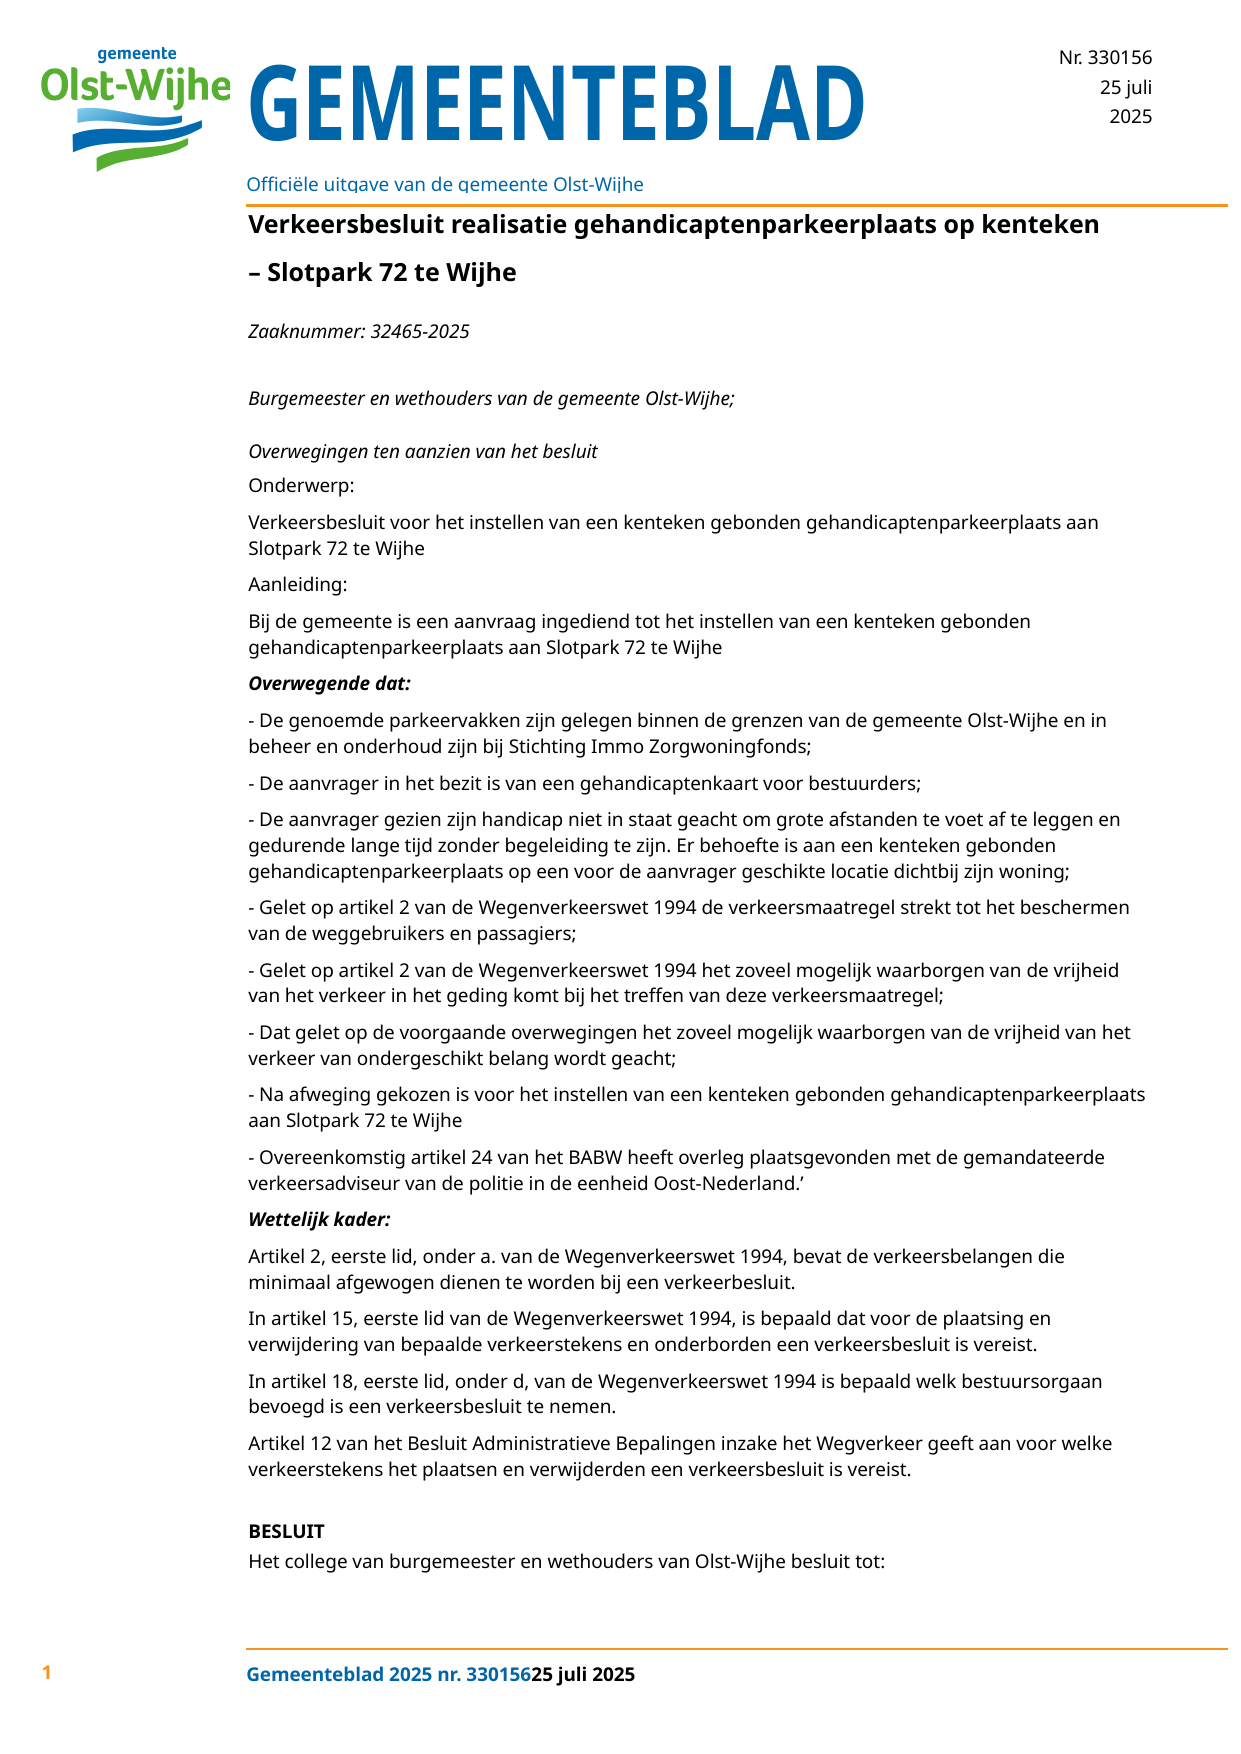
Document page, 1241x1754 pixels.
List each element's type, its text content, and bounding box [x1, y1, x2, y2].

text - De aanvrager in het bezit is van een gehandicaptenkaart voor bestuurders; [248, 770, 1152, 795]
text In artikel 18, eerste lid, onder d, van de Wegenverkeerswet 1994 is bepaald welk bestuursorgaan bevoegd is een verkeersbesluit te nemen. [248, 1368, 1152, 1419]
text Burgemeester en wethouders van de gemeente Olst-Wijhe; [248, 386, 1152, 411]
text - De aanvrager gezien zijn handicap niet in staat geacht om grote afstanden te voet af te leggen en gedurende lange tijd zonder begeleiding te zijn. Er behoefte is aan een kenteken gebonden gehandicaptenparkeerplaats op een voor de aanvrager geschikte locatie dichtbij zijn woning; [248, 806, 1152, 883]
picture [41, 47, 231, 172]
text Onderwerp: [248, 472, 1152, 498]
text Bij de gemeente is een aanvraag ingediend tot het instellen van een kenteken gebonden gehandicaptenparkeerplaats aan Slotpark 72 te Wijhe [248, 608, 1152, 660]
text Het college van burgemeester en wethouders van Olst-Wijhe besluit tot: [248, 1548, 1152, 1574]
text - Gelet op artikel 2 van de Wegenverkeerswet 1994 het zoveel mogelijk waarborgen van de vrijheid van het verkeer in het geding komt bij het treffen van deze verkeersmaatregel; [248, 957, 1152, 1008]
text In artikel 15, eerste lid van de Wegenverkeerswet 1994, is bepaald dat voor de plaatsing en verwijdering van bepaalde verkeerstekens en onderborden een verkeersbesluit is vereist. [248, 1306, 1152, 1357]
text Zaaknummer: 32465-2025 [248, 318, 1152, 344]
text - Dat gelet op de voorgaande overwegingen het zoveel mogelijk waarborgen van de vrijheid van het verkeer van ondergeschikt belang wordt geacht; [248, 1019, 1152, 1071]
text Aanleiding: [248, 572, 1152, 597]
text - Overeenkomstig artikel 24 van het BABW heeft overleg plaatsgevonden met de gemandateerde verkeersadviseur van de politie in de eenheid Oost-Nederland.’ [248, 1144, 1152, 1196]
text BESLUIT [248, 1519, 1152, 1544]
text Artikel 12 van het Besluit Administratieve Bepalingen inzake het Wegverkeer geeft aan voor welke verkeerstekens het plaatsen en verwijderden een verkeersbesluit is vereist. [248, 1430, 1152, 1482]
text - Na afweging gekozen is voor het instellen van een kenteken gebonden gehandicaptenparkeerplaats aan Slotpark 72 te Wijhe [248, 1082, 1152, 1133]
text Overwegende dat: [248, 671, 1152, 696]
text Verkeersbesluit voor het instellen van een kenteken gebonden gehandicaptenparkeerplaats aan Slotpark 72 te Wijhe [248, 509, 1152, 561]
text Overwegingen ten aanzien van het besluit [248, 438, 1152, 464]
text - De genoemde parkeervakken zijn gelegen binnen de grenzen van de gemeente Olst-Wijhe en in beheer en onderhoud zijn bij Stichting Immo Zorgwoningfonds; [248, 707, 1152, 759]
text Wettelijk kader: [248, 1206, 1152, 1232]
text - Gelet op artikel 2 van de Wegenverkeerswet 1994 de verkeersmaatregel strekt tot het beschermen van de weggebruikers en passagiers; [248, 894, 1152, 946]
text Artikel 2, eerste lid, onder a. van de Wegenverkeerswet 1994, bevat de verkeersbelangen die minimaal afgewogen dienen te worden bij een verkeerbesluit. [248, 1243, 1152, 1294]
text Verkeersbesluit realisatie gehandicaptenparkeerplaats op kenteken – Slotpark 72 te Wijhe [248, 207, 1152, 288]
